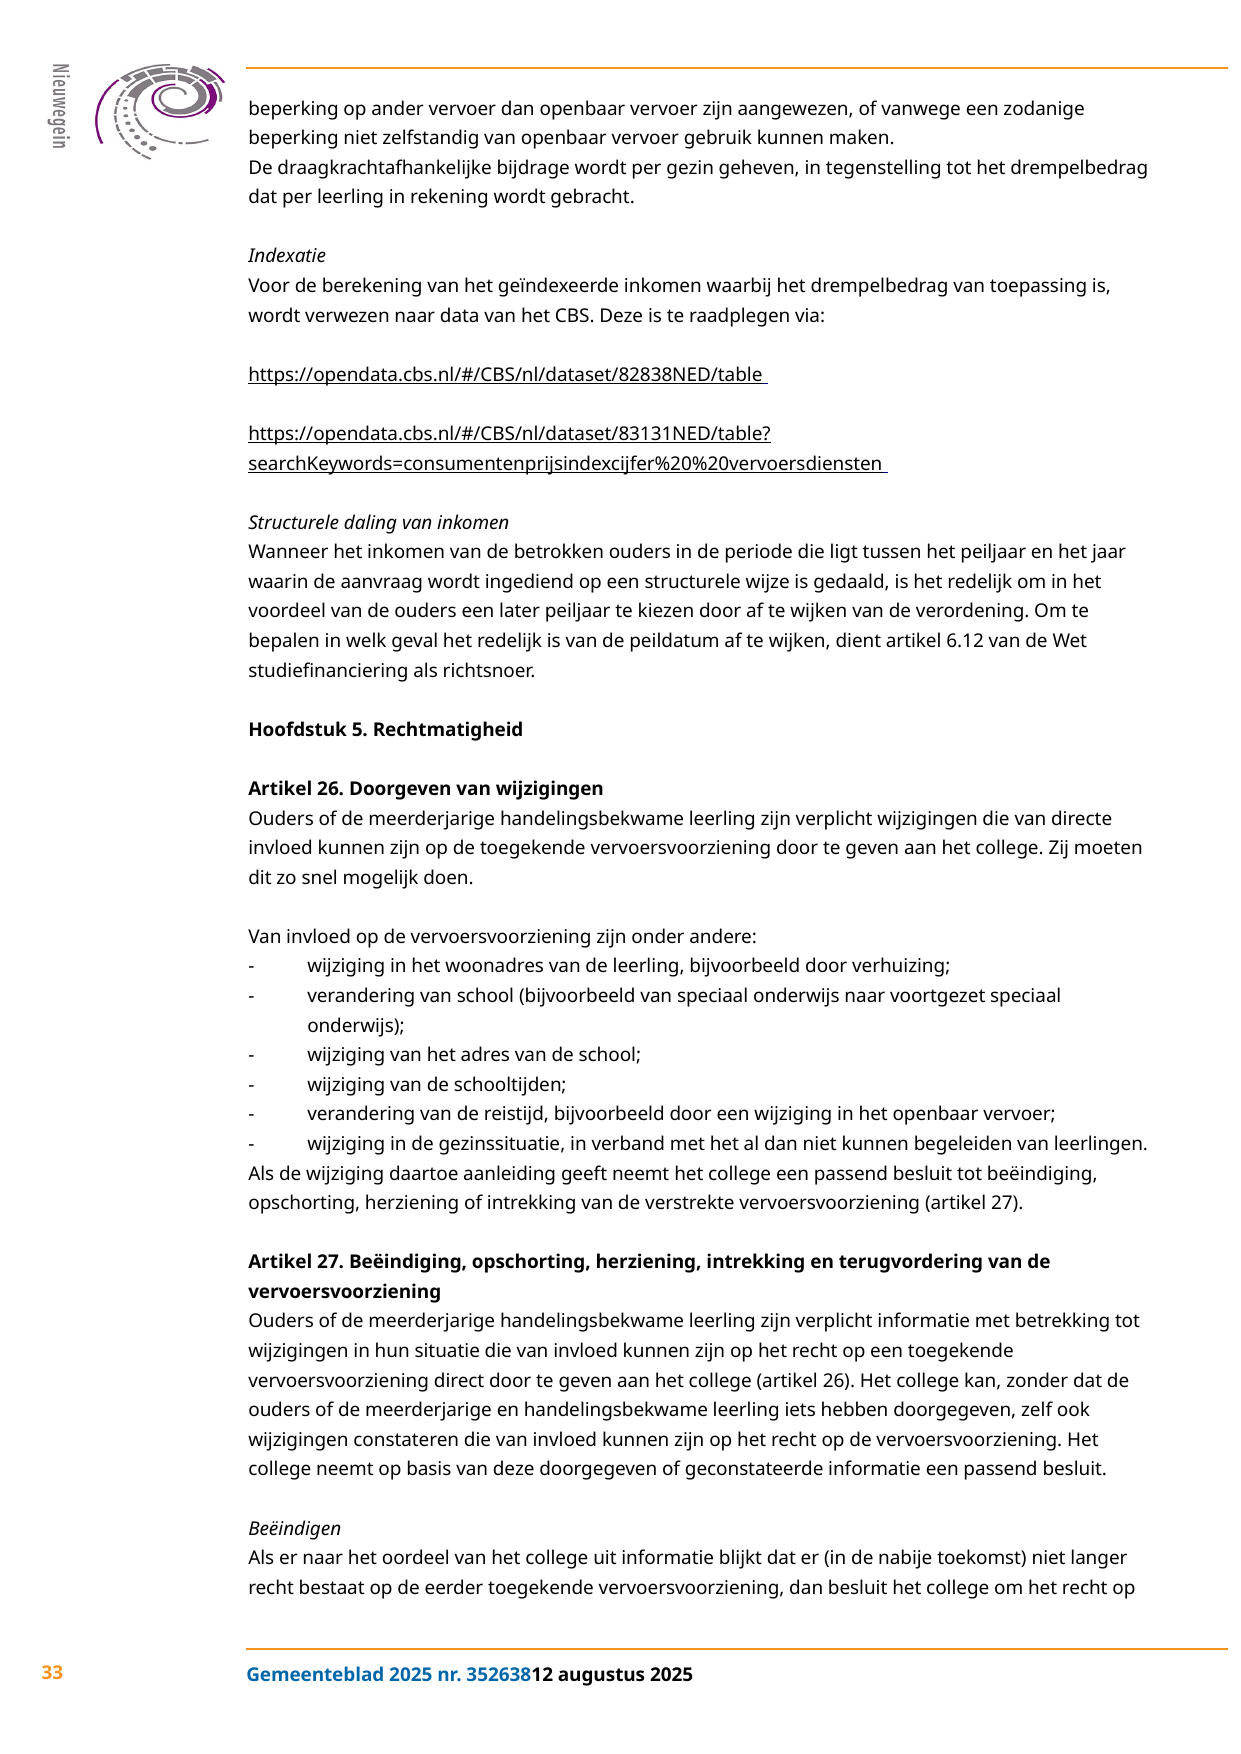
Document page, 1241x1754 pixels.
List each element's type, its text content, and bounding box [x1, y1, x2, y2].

text Ouders of de meerderjarige handelingsbekwame leerling zijn verplicht informatie met betrekking tot wijzigingen in hun situatie die van invloed kunnen zijn op het recht op een toegekende vervoersvoorziening direct door te geven aan het college (artikel 26). Het college kan, zonder dat de ouders of de meerderjarige en handelingsbekwame leerling iets hebben doorgegeven, zelf ook wijzigingen constateren die van invloed kunnen zijn op het recht op de vervoersvoorziening. Het college neemt op basis van deze doorgegeven of geconstateerde informatie een passend besluit. [248, 1308, 1152, 1481]
text Voor de berekening van het geïndexeerde inkomen waarbij het drempelbedrag van toepassing is, wordt verwezen naar data van het CBS. Deze is te raadplegen via: [248, 272, 1152, 328]
text Als de wijziging daartoe aanleiding geeft neemt het college een passend besluit tot beëindiging, opschorting, herziening of intrekking van de verstrekte vervoersvoorziening (artikel 27). [248, 1160, 1152, 1215]
text Hoofdstuk 5. Rechtmatigheid [248, 716, 1152, 742]
text beperking op ander vervoer dan openbaar vervoer zijn aangewezen, of vanwege een zodanige beperking niet zelfstandig van openbaar vervoer gebruik kunnen maken. [248, 95, 1152, 150]
list wijziging in de gezinssituatie, in verband met het al dan niet kunnen begeleiden van leerlingen. [248, 1130, 1152, 1156]
list wijziging van de schooltijden; [248, 1071, 1152, 1097]
list verandering van school (bijvoorbeeld van speciaal onderwijs naar voortgezet speciaal onderwijs); [248, 982, 1152, 1038]
text Artikel 27. Beëindiging, opschorting, herziening, intrekking en terugvordering van de vervoersvoorziening [248, 1248, 1152, 1304]
picture [41, 47, 231, 172]
text Ouders of de meerderjarige handelingsbekwame leerling zijn verplicht wijzigingen die van directe invloed kunnen zijn op de toegekende vervoersvoorziening door te geven aan het college. Zij moeten dit zo snel mogelijk doen. [248, 805, 1152, 890]
list verandering van de reistijd, bijvoorbeeld door een wijziging in het openbaar vervoer; [248, 1101, 1152, 1126]
list wijziging van het adres van de school; [248, 1041, 1152, 1067]
text https://opendata.cbs.nl/#/CBS/nl/dataset/83131NED/table?searchKeywords=consumentenprijsindexcijfer%20%20vervoersdiensten [248, 420, 1152, 476]
list wijziging in het woonadres van de leerling, bijvoorbeeld door verhuizing; [248, 953, 1152, 978]
text Van invloed op de vervoersvoorziening zijn onder andere: [248, 923, 1152, 949]
text Beëindigen [248, 1515, 1152, 1541]
text Artikel 26. Doorgeven van wijzigingen [248, 775, 1152, 801]
text Als er naar het oordeel van het college uit informatie blijkt dat er (in de nabije toekomst) niet langer recht bestaat op de eerder toegekende vervoersvoorziening, dan besluit het college om het recht op [248, 1544, 1152, 1600]
text https://opendata.cbs.nl/#/CBS/nl/dataset/82838NED/table [248, 361, 1152, 387]
text Indexatie [248, 243, 1152, 268]
text De draagkrachtafhankelijke bijdrage wordt per gezin geheven, in tegenstelling tot het drempelbedrag dat per leerling in rekening wordt gebracht. [248, 154, 1152, 209]
text Structurele daling van inkomen [248, 509, 1152, 535]
text Wanneer het inkomen van de betrokken ouders in de periode die ligt tussen het peiljaar en het jaar waarin de aanvraag wordt ingediend op een structurele wijze is gedaald, is het redelijk om in het voordeel van de ouders een later peiljaar te kiezen door af te wijken van de verordening. Om te bepalen in welk geval het redelijk is van de peildatum af te wijken, dient artikel 6.12 van de Wet studiefinanciering als richtsnoer. [248, 538, 1152, 683]
